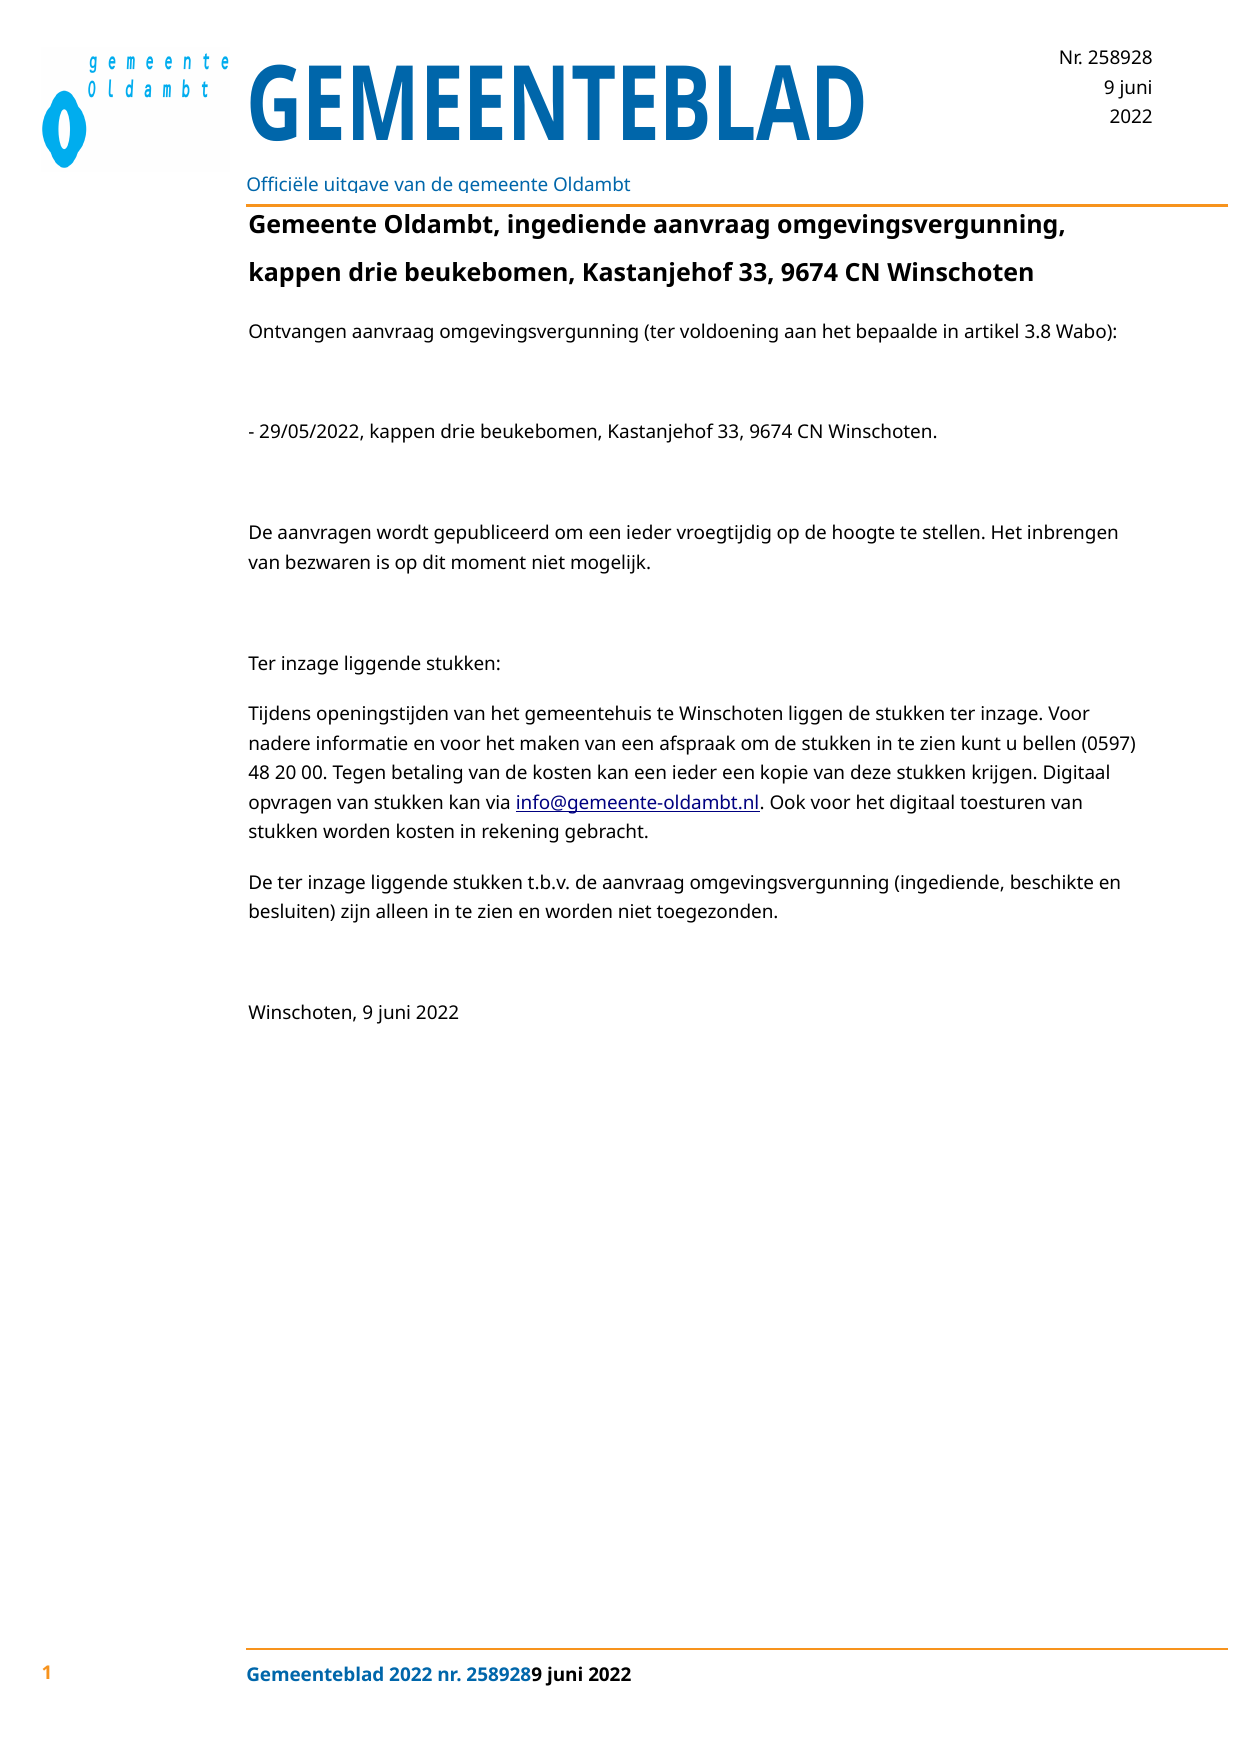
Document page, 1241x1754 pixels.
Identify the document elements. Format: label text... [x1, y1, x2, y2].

text Winschoten, 9 juni 2022 [248, 999, 1152, 1025]
text Ter inzage liggende stukken: [248, 650, 1152, 676]
text De aanvragen wordt gepubliceerd om een ieder vroegtijdig op de hoogte te stellen. Het inbrengen van bezwaren is op dit moment niet mogelijk. [248, 519, 1152, 575]
text Tijdens openingstijden van het gemeentehuis te Winschoten liggen de stukken ter inzage. Voor nadere informatie en voor het maken van een afspraak om de stukken in te zien kunt u bellen (0597) 48 20 00. Tegen betaling van de kosten kan een ieder een kopie van deze stukken krijgen. Digitaal opvragen van stukken kan via info@gemeente-oldambt.nl. Ook voor het digitaal toesturen van stukken worden kosten in rekening gebracht. [248, 700, 1152, 844]
text - 29/05/2022, kappen drie beukebomen, Kastanjehof 33, 9674 CN Winschoten. [248, 419, 1152, 444]
picture [41, 47, 231, 172]
text De ter inzage liggende stukken t.b.v. de aanvraag omgevingsvergunning (ingediende, beschikte en besluiten) zijn alleen in te zien en worden niet toegezonden. [248, 869, 1152, 924]
text Ontvangen aanvraag omgevingsvergunning (ter voldoening aan het bepaalde in artikel 3.8 Wabo): [248, 318, 1152, 344]
text Gemeente Oldambt, ingediende aanvraag omgevingsvergunning, kappen drie beukebomen, Kastanjehof 33, 9674 CN Winschoten [248, 207, 1152, 288]
